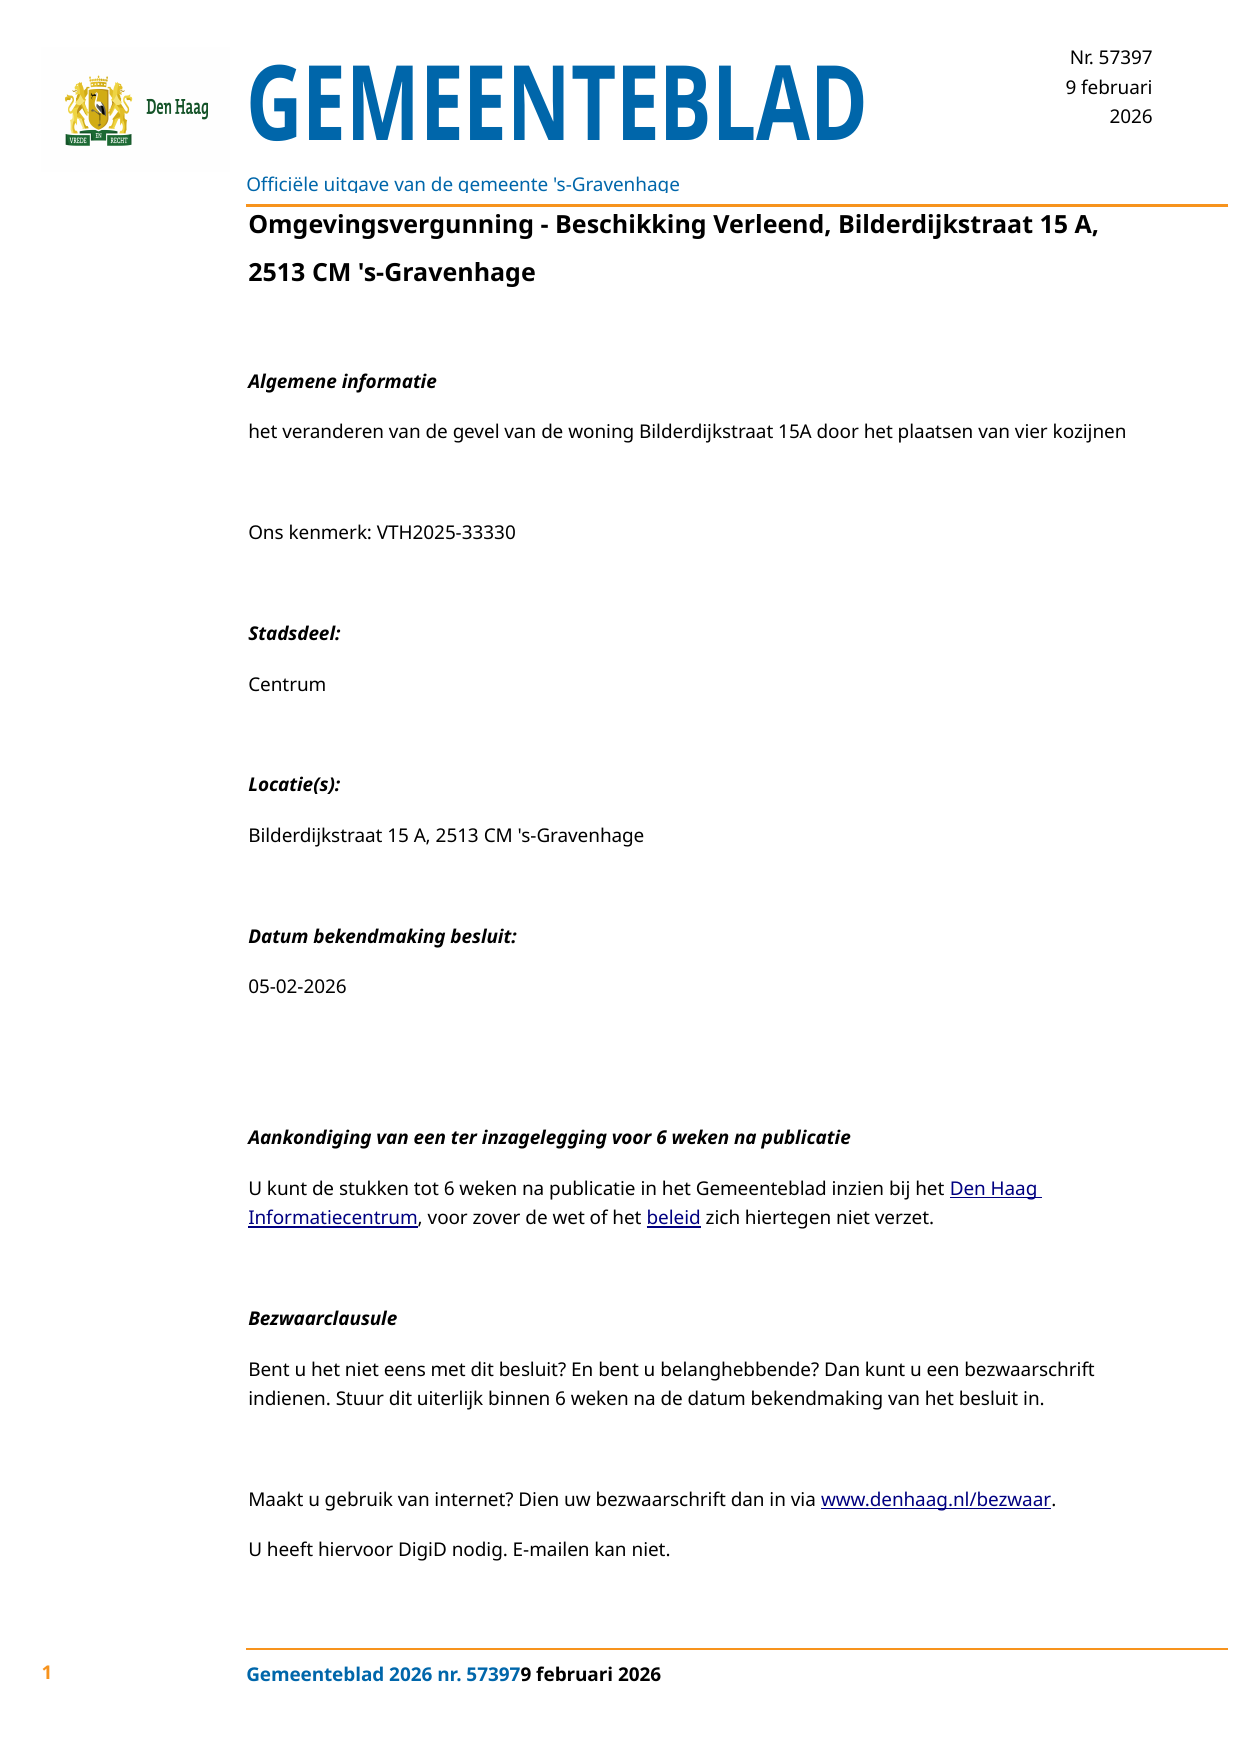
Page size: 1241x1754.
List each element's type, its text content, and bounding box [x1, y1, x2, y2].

text het veranderen van de gevel van de woning Bilderdijkstraat 15A door het plaatsen van vier kozijnen [248, 419, 1152, 444]
text Bent u het niet eens met dit besluit? En bent u belanghebbende? Dan kunt u een bezwaarschrift indienen. Stuur dit uiterlijk binnen 6 weken na de datum bekendmaking van het besluit in. [248, 1356, 1152, 1411]
text 05-02-2026 [248, 973, 1152, 999]
text Centrum [248, 671, 1152, 697]
text Maakt u gebruik van internet? Dien uw bezwaarschrift dan in via www.denhaag.nl/bezwaar. [248, 1486, 1152, 1512]
text Bilderdijkstraat 15 A, 2513 CM 's-Gravenhage [248, 822, 1152, 848]
picture [41, 47, 231, 172]
text Omgevingsvergunning - Beschikking Verleend, Bilderdijkstraat 15 A, 2513 CM 's-Gravenhage [248, 207, 1152, 288]
text Ons kenmerk: VTH2025-33330 [248, 519, 1152, 545]
text Datum bekendmaking besluit: [248, 923, 1152, 949]
text Locatie(s): [248, 772, 1152, 797]
text Stadsdeel: [248, 620, 1152, 646]
text Aankondiging van een ter inzagelegging voor 6 weken na publicatie [248, 1124, 1152, 1150]
text U heeft hiervoor DigiD nodig. E-mailen kan niet. [248, 1537, 1152, 1562]
text Algemene informatie [248, 368, 1152, 394]
text U kunt de stukken tot 6 weken na publicatie in het Gemeenteblad inzien bij het Den Haag Informatiecentrum, voor zover de wet of het beleid zich hiertegen niet verzet. [248, 1175, 1152, 1230]
text Bezwaarclausule [248, 1305, 1152, 1331]
